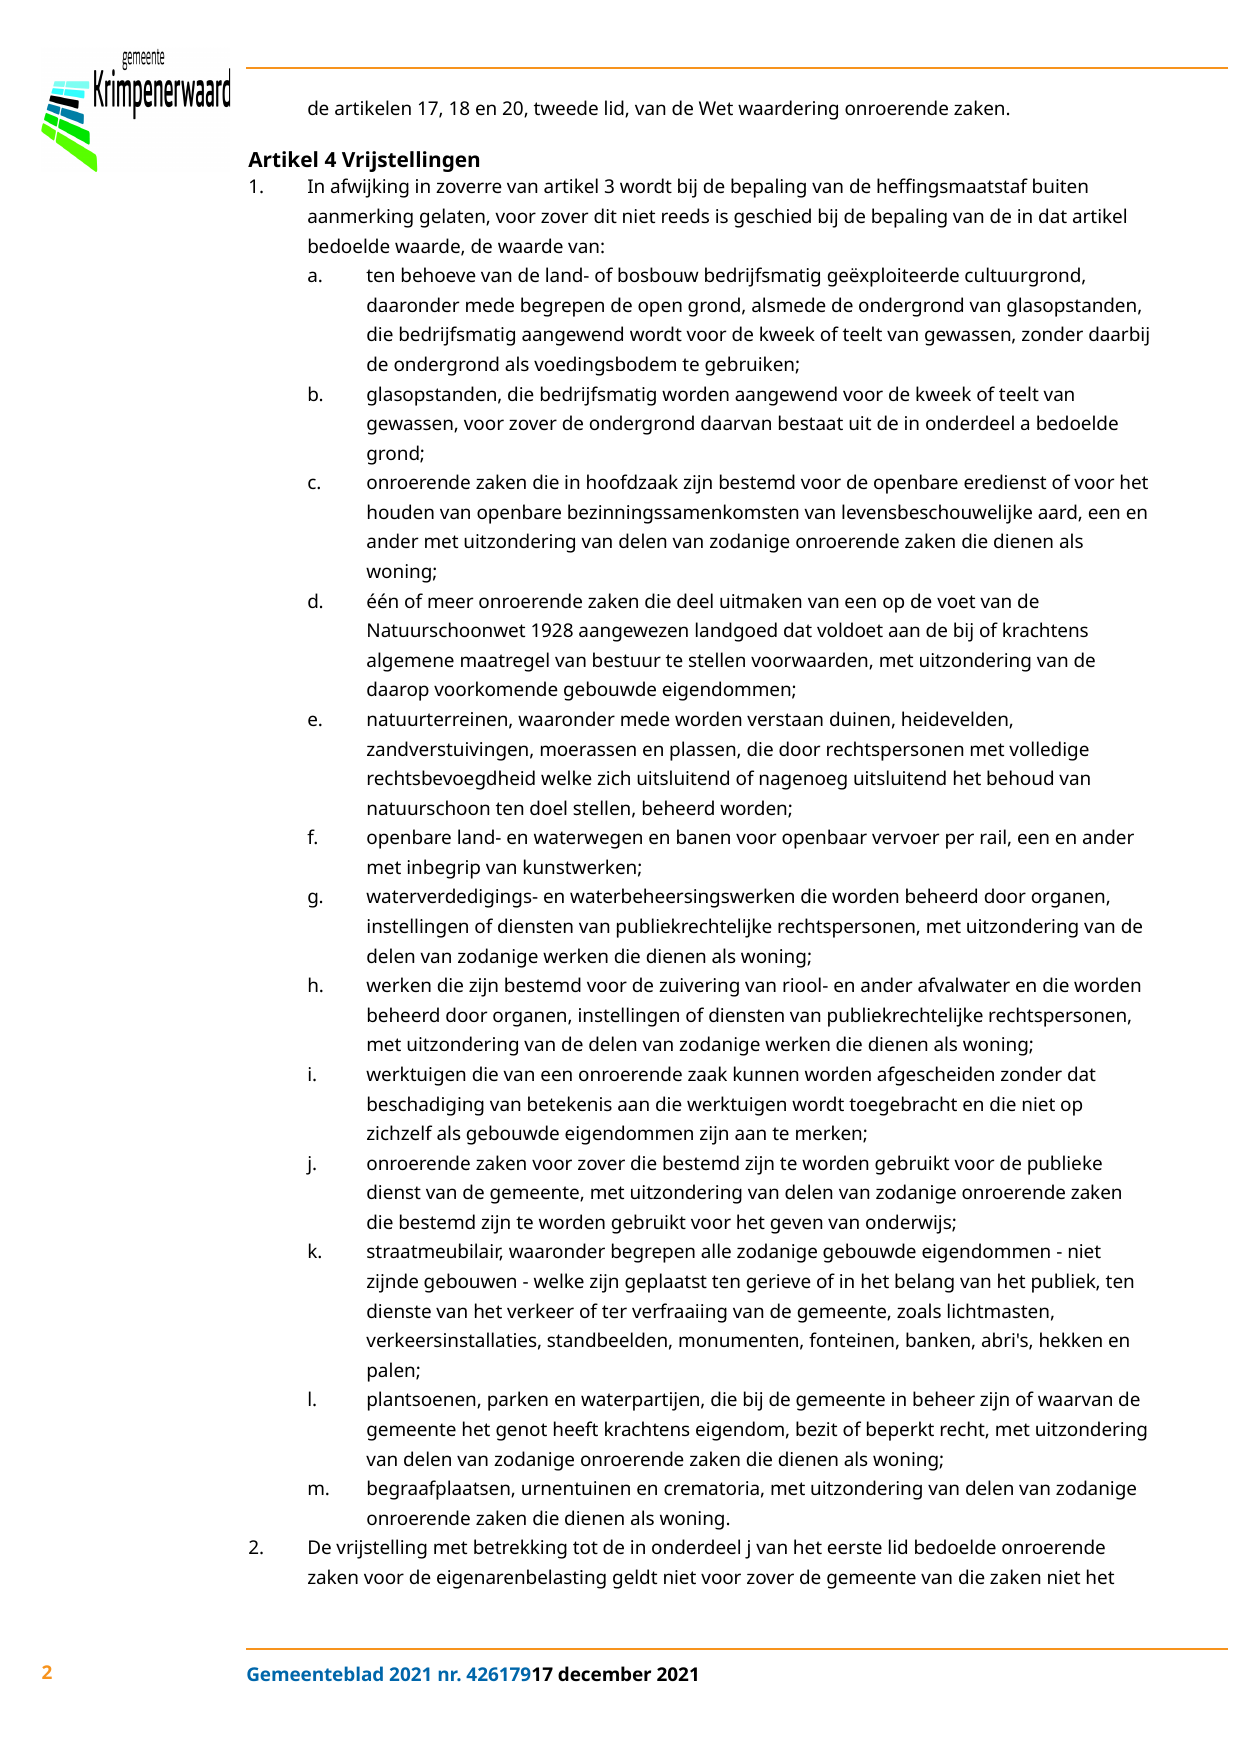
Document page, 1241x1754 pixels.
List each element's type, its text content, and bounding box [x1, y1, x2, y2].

text Artikel 4 Vrijstellingen [248, 145, 1152, 174]
list waterverdedigings- en waterbeheersingswerken die worden beheerd door organen, instellingen of diensten van publiekrechtelijke rechtspersonen, met uitzondering van de delen van zodanige werken die dienen als woning; [307, 884, 1152, 968]
list werken die zijn bestemd voor de zuivering van riool- en ander afvalwater en die worden beheerd door organen, instellingen of diensten van publiekrechtelijke rechtspersonen, met uitzondering van de delen van zodanige werken die dienen als woning; [307, 972, 1152, 1057]
list de artikelen 17, 18 en 20, tweede lid, van de Wet waardering onroerende zaken. [248, 95, 1152, 121]
list begraafplaatsen, urnentuinen en crematoria, met uitzondering van delen van zodanige onroerende zaken die dienen als woning. [307, 1475, 1152, 1531]
list plantsoenen, parken en waterpartijen, die bij de gemeente in beheer zijn of waarvan de gemeente het genot heeft krachtens eigendom, bezit of beperkt recht, met uitzondering van delen van zodanige onroerende zaken die dienen als woning; [307, 1387, 1152, 1471]
list natuurterreinen, waaronder mede worden verstaan duinen, heidevelden, zandverstuivingen, moerassen en plassen, die door rechtspersonen met volledige rechtsbevoegdheid welke zich uitsluitend of nagenoeg uitsluitend het behoud van natuurschoon ten doel stellen, beheerd worden; [307, 706, 1152, 821]
list onroerende zaken voor zover die bestemd zijn te worden gebruikt voor de publieke dienst van de gemeente, met uitzondering van delen van zodanige onroerende zaken die bestemd zijn te worden gebruikt voor het geven van onderwijs; [307, 1150, 1152, 1235]
list In afwijking in zoverre van artikel 3 wordt bij de bepaling van de heffingsmaatstaf buiten aanmerking gelaten, voor zover dit niet reeds is geschied bij de bepaling van de in dat artikel bedoelde waarde, de waarde van: [248, 174, 1152, 258]
list openbare land- en waterwegen en banen voor openbaar vervoer per rail, een en ander met inbegrip van kunstwerken; [307, 824, 1152, 880]
list straatmeubilair, waaronder begrepen alle zodanige gebouwde eigendommen - niet zijnde gebouwen - welke zijn geplaatst ten gerieve of in het belang van het publiek, ten dienste van het verkeer of ter verfraaiing van de gemeente, zoals lichtmasten, verkeersinstallaties, standbeelden, monumenten, fonteinen, banken, abri's, hekken en palen; [307, 1239, 1152, 1383]
list onroerende zaken die in hoofdzaak zijn bestemd voor de openbare eredienst of voor het houden van openbare bezinningssamenkomsten van levensbeschouwelijke aard, een en ander met uitzondering van delen van zodanige onroerende zaken die dienen als woning; [307, 469, 1152, 584]
list ten behoeve van de land- of bosbouw bedrijfsmatig geëxploiteerde cultuurgrond, daaronder mede begrepen de open grond, alsmede de ondergrond van glasopstanden, die bedrijfsmatig aangewend wordt voor de kweek of teelt van gewassen, zonder daarbij de ondergrond als voedingsbodem te gebruiken; [307, 262, 1152, 377]
list werktuigen die van een onroerende zaak kunnen worden afgescheiden zonder dat beschadiging van betekenis aan die werktuigen wordt toegebracht en die niet op zichzelf als gebouwde eigendommen zijn aan te merken; [307, 1061, 1152, 1146]
picture [41, 47, 231, 172]
list De vrijstelling met betrekking tot de in onderdeel j van het eerste lid bedoelde onroerende zaken voor de eigenarenbelasting geldt niet voor zover de gemeente van die zaken niet het [248, 1534, 1152, 1590]
list één of meer onroerende zaken die deel uitmaken van een op de voet van de Natuurschoonwet 1928 aangewezen landgoed dat voldoet aan de bij of krachtens algemene maatregel van bestuur te stellen voorwaarden, met uitzondering van de daarop voorkomende gebouwde eigendommen; [307, 588, 1152, 702]
list glasopstanden, die bedrijfsmatig worden aangewend voor de kweek of teelt van gewassen, voor zover de ondergrond daarvan bestaat uit de in onderdeel a bedoelde grond; [307, 381, 1152, 466]
